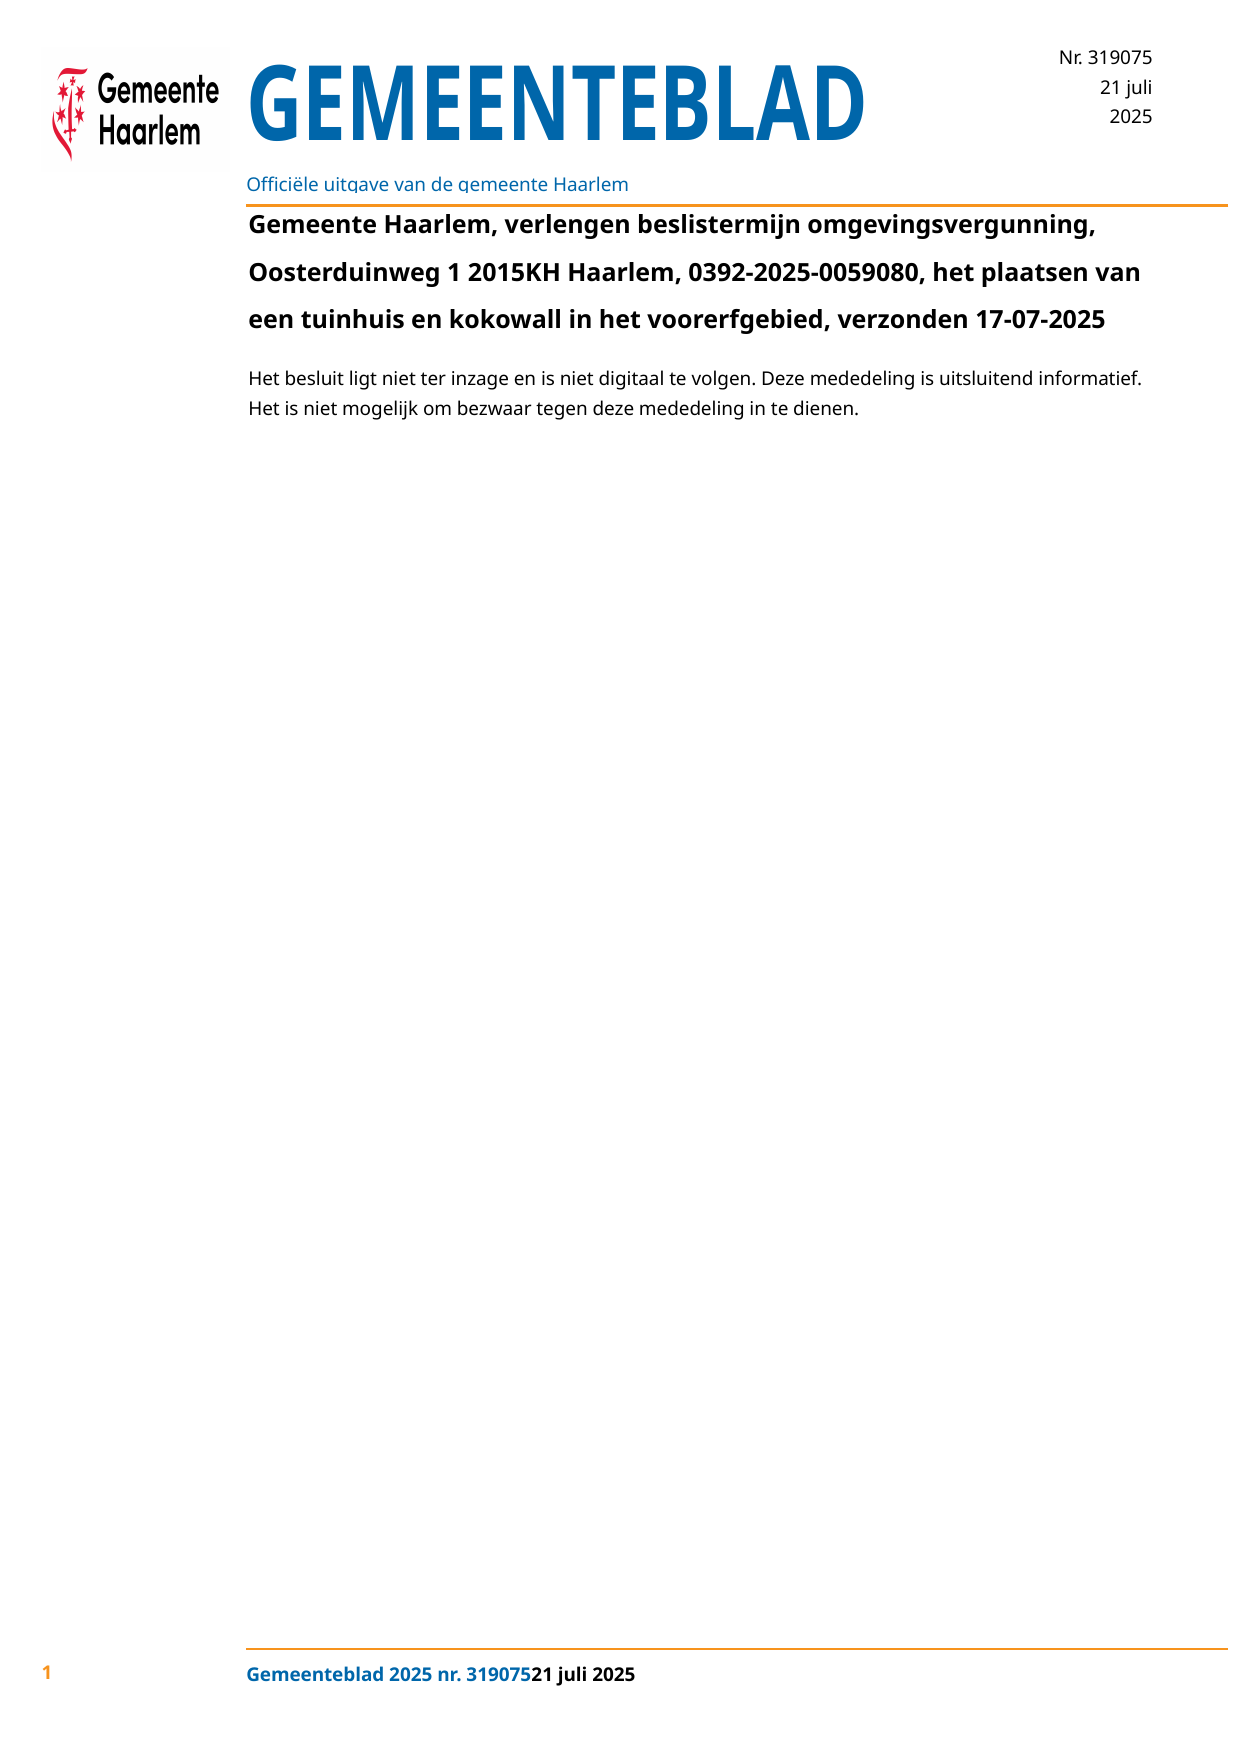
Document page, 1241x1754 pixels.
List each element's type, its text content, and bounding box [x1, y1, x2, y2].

picture [41, 47, 231, 172]
text Gemeente Haarlem, verlengen beslistermijn omgevingsvergunning, Oosterduinweg 1 2015KH Haarlem, 0392-2025-0059080, het plaatsen van een tuinhuis en kokowall in het voorerfgebied, verzonden 17-07-2025 [248, 207, 1152, 336]
text Het besluit ligt niet ter inzage en is niet digitaal te volgen. Deze mededeling is uitsluitend informatief. Het is niet mogelijk om bezwaar tegen deze mededeling in te dienen. [248, 366, 1152, 421]
